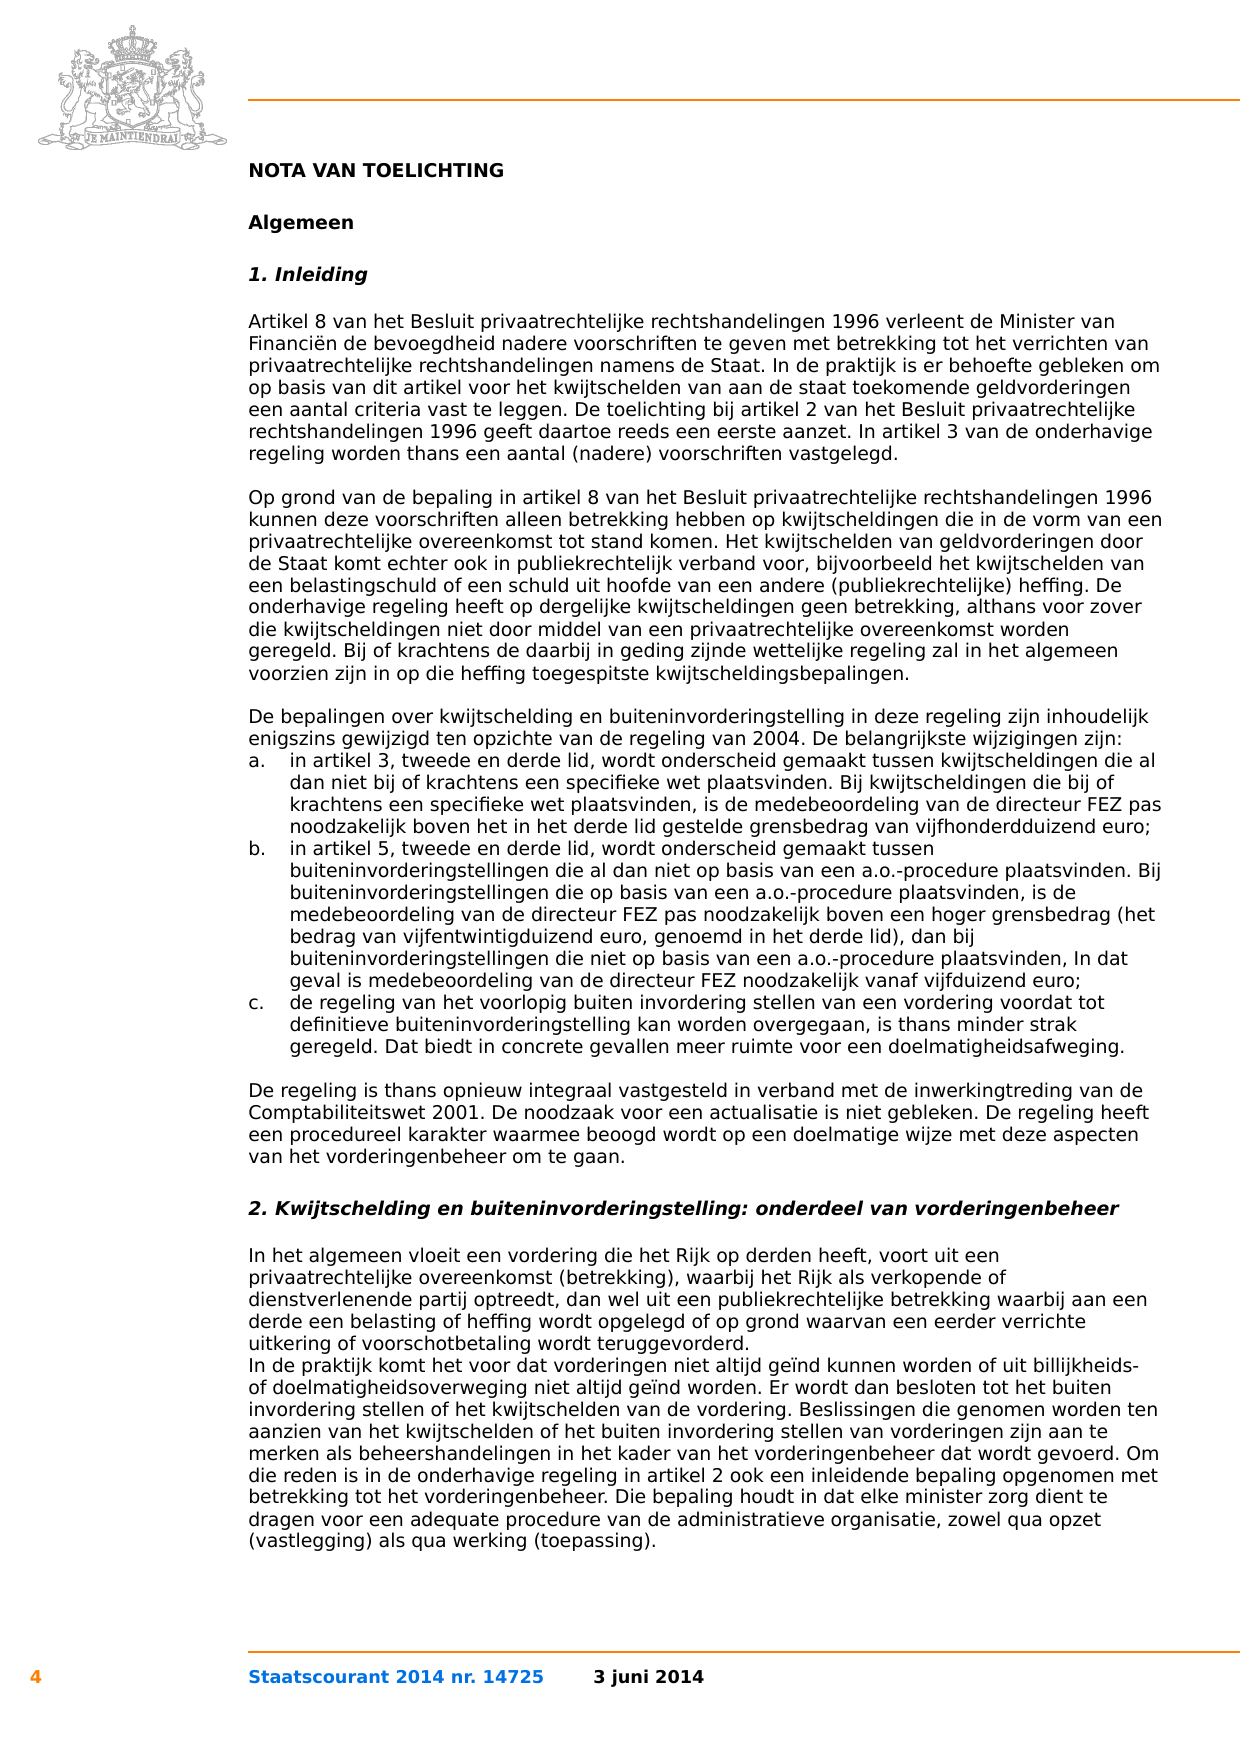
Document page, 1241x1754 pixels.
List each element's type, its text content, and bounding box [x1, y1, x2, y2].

text In de praktijk komt het voor dat vorderingen niet altijd geïnd kunnen worden of uit billijkheids- of doelmatigheidsoverweging niet altijd geïnd worden. Er wordt dan besloten tot het buiten invordering stellen of het kwijtschelden van de vordering. Beslissingen die genomen worden ten aanzien van het kwijtschelden of het buiten invordering stellen van vorderingen zijn aan te merken als beheershandelingen in het kader van het vorderingenbeheer dat wordt gevoerd. Om die reden is in de onderhavige regeling in artikel 2 ook een inleidende bepaling opgenomen met betrekking tot het vorderingenbeheer. Die bepaling houdt in dat elke minister zorg dient te dragen voor een adequate procedure van de administratieve organisatie, zowel qua opzet (vastlegging) als qua werking (toepassing). [248, 1354, 1163, 1552]
text De bepalingen over kwijtschelding en buiteninvorderingstelling in deze regeling zijn inhoudelijk enigszins gewijzigd ten opzichte van de regeling van 2004. De belangrijkste wijzigingen zijn: [248, 706, 1163, 750]
text a. in artikel 3, tweede en derde lid, wordt onderscheid gemaakt tussen kwijtscheldingen die al dan niet bij of krachtens een specifieke wet plaatsvinden. Bij kwijtscheldingen die bij of krachtens een specifieke wet plaatsvinden, is de medebeoordeling van de directeur FEZ pas noodzakelijk boven het in het derde lid gestelde grensbedrag van vijfhonderdduizend euro; [248, 750, 1163, 838]
text Op grond van de bepaling in artikel 8 van het Besluit privaatrechtelijke rechtshandelingen 1996 kunnen deze voorschriften alleen betrekking hebben op kwijtscheldingen die in de vorm van een privaatrechtelijke overeenkomst tot stand komen. Het kwijtschelden van geldvorderingen door de Staat komt echter ook in publiekrechtelijk verband voor, bijvoorbeeld het kwijtschelden van een belastingschuld of een schuld uit hoofde van een andere (publiekrechtelijke) heffing. De onderhavige regeling heeft op dergelijke kwijtscheldingen geen betrekking, althans voor zover die kwijtscheldingen niet door middel van een privaatrechtelijke overeenkomst worden geregeld. Bij of krachtens de daarbij in geding zijnde wettelijke regeling zal in het algemeen voorzien zijn in op die heffing toegespitste kwijtscheldingsbepalingen. [248, 487, 1163, 684]
text b. in artikel 5, tweede en derde lid, wordt onderscheid gemaakt tussen buiteninvorderingstellingen die al dan niet op basis van een a.o.-procedure plaatsvinden. Bij buiteninvorderingstellingen die op basis van een a.o.-procedure plaatsvinden, is de medebeoordeling van de directeur FEZ pas noodzakelijk boven een hoger grensbedrag (het bedrag van vijfentwintigduizend euro, genoemd in het derde lid), dan bij buiteninvorderingstellingen die niet op basis van een a.o.-procedure plaatsvinden, In dat geval is medebeoordeling van de directeur FEZ noodzakelijk vanaf vijfduizend euro; [248, 838, 1163, 992]
subtitle Algemeen [248, 212, 1163, 234]
subtitle 2. Kwijtschelding en buiteninvorderingstelling: onderdeel van vorderingenbeheer [248, 1198, 1163, 1220]
subtitle 1. Inleiding [248, 264, 1163, 286]
text De regeling is thans opnieuw integraal vastgesteld in verband met de inwerkingtreding van de Comptabiliteitswet 2001. De noodzaak voor een actualisatie is niet gebleken. De regeling heeft een procedureel karakter waarmee beoogd wordt op een doelmatige wijze met deze aspecten van het vorderingenbeheer om te gaan. [248, 1080, 1163, 1168]
picture [38, 25, 227, 150]
subtitle NOTA VAN TOELICHTING [248, 160, 1163, 182]
text In het algemeen vloeit een vordering die het Rijk op derden heeft, voort uit een privaatrechtelijke overeenkomst (betrekking), waarbij het Rijk als verkopende of dienstverlenende partij optreedt, dan wel uit een publiekrechtelijke betrekking waarbij aan een derde een belasting of heffing wordt opgelegd of op grond waarvan een eerder verrichte uitkering of voorschotbetaling wordt teruggevorderd. [248, 1245, 1163, 1354]
text Artikel 8 van het Besluit privaatrechtelijke rechtshandelingen 1996 verleent de Minister van Financiën de bevoegdheid nadere voorschriften te geven met betrekking tot het verrichten van privaatrechtelijke rechtshandelingen namens de Staat. In de praktijk is er behoefte gebleken om op basis van dit artikel voor het kwijtschelden van aan de staat toekomende geldvorderingen een aantal criteria vast te leggen. De toelichting bij artikel 2 van het Besluit privaatrechtelijke rechtshandelingen 1996 geeft daartoe reeds een eerste aanzet. In artikel 3 van de onderhavige regeling worden thans een aantal (nadere) voorschriften vastgelegd. [248, 311, 1163, 465]
text c. de regeling van het voorlopig buiten invordering stellen van een vordering voordat tot definitieve buiteninvorderingstelling kan worden overgegaan, is thans minder strak geregeld. Dat biedt in concrete gevallen meer ruimte voor een doelmatigheidsafweging. [248, 992, 1163, 1058]
